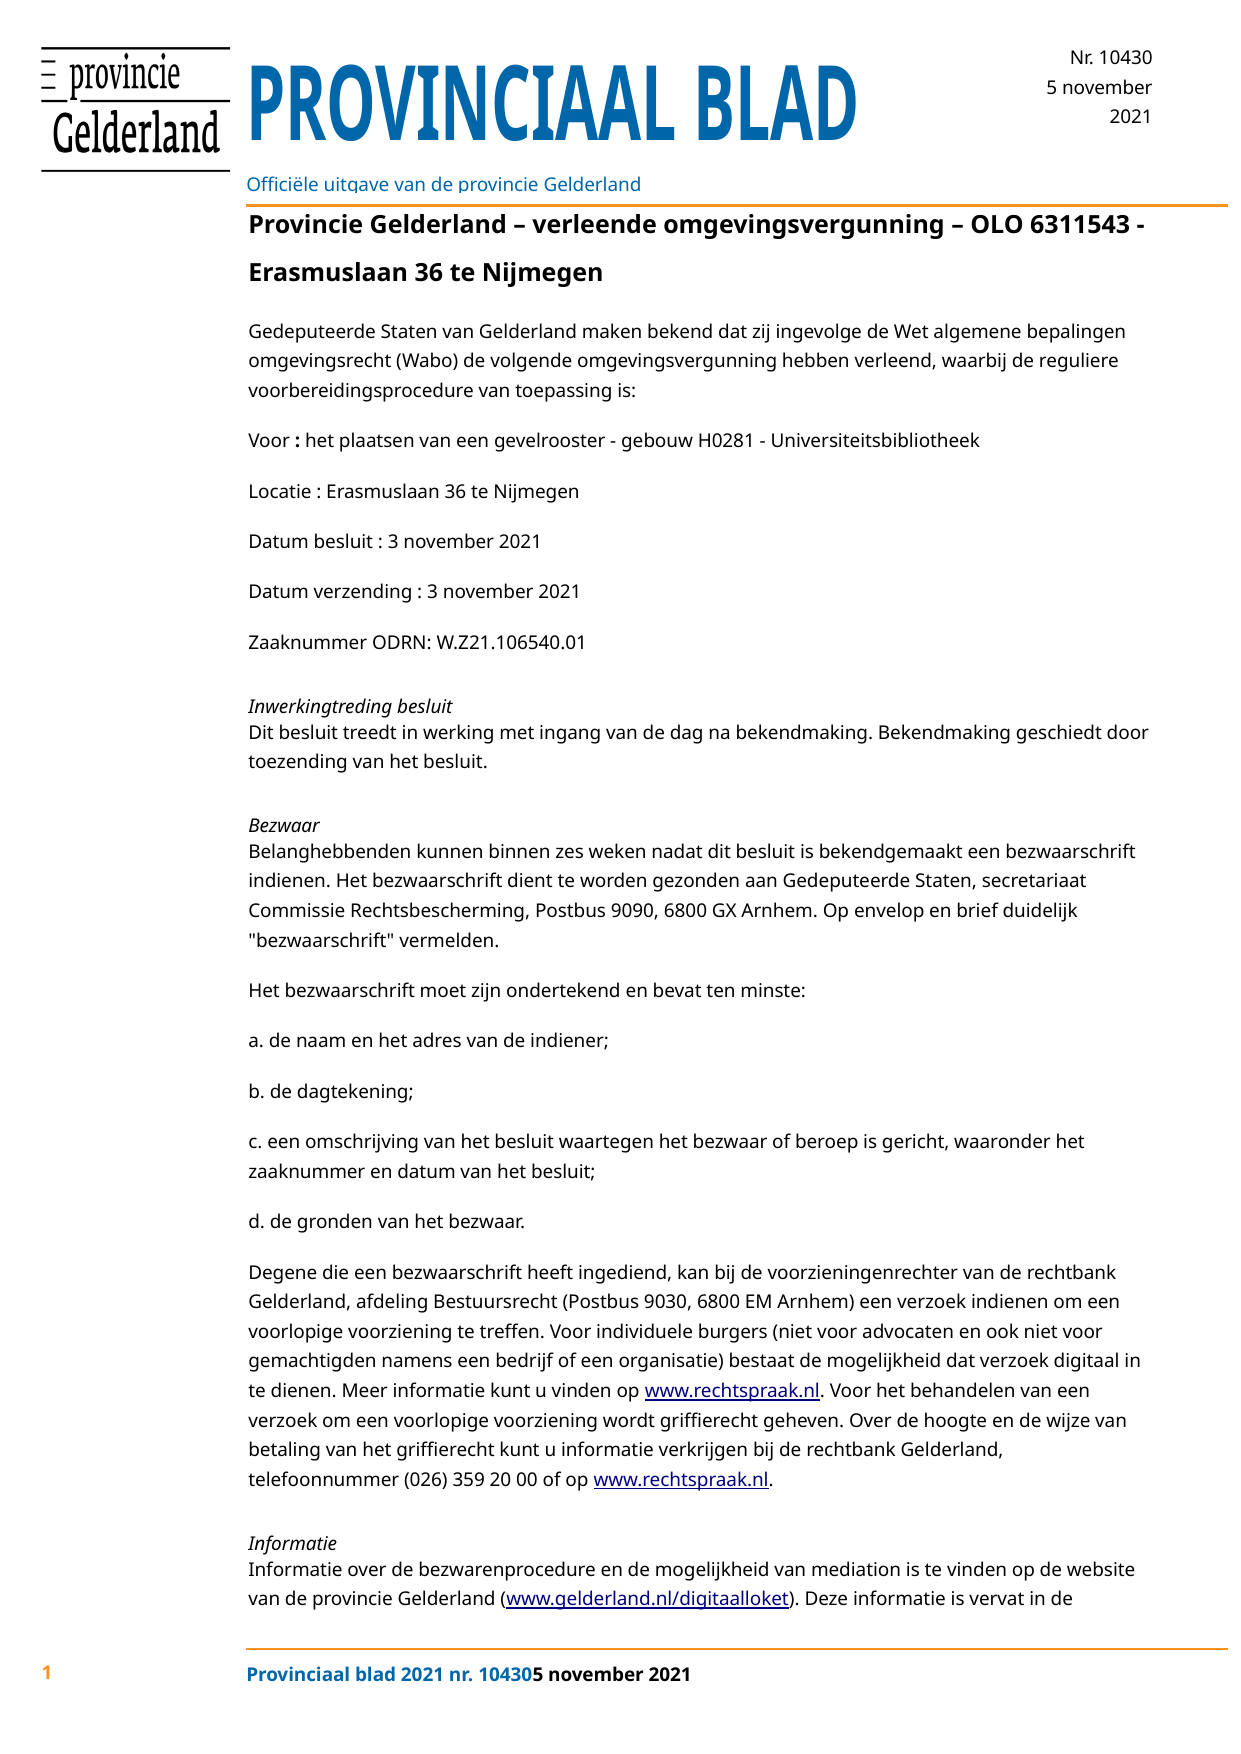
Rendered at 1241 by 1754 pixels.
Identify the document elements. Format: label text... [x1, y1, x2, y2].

text d. de gronden van het bezwaar. [248, 1208, 1152, 1234]
text Informatie over de bezwarenprocedure en de mogelijkheid van mediation is te vinden op de website van de provincie Gelderland (www.gelderland.nl/digitaalloket). Deze informatie is vervat in de [248, 1556, 1152, 1611]
text Dit besluit treedt in werking met ingang van de dag na bekendmaking. Bekendmaking geschiedt door toezending van het besluit. [248, 719, 1152, 774]
text Inwerkingtreding besluit [248, 693, 1152, 719]
text Locatie : Erasmuslaan 36 te Nijmegen [248, 478, 1152, 504]
text c. een omschrijving van het besluit waartegen het bezwaar of beroep is gericht, waaronder het zaaknummer en datum van het besluit; [248, 1128, 1152, 1184]
text Datum besluit : 3 november 2021 [248, 528, 1152, 554]
picture [41, 47, 231, 172]
text Degene die een bezwaarschrift heeft ingediend, kan bij de voorzieningenrechter van de rechtbank Gelderland, afdeling Bestuursrecht (Postbus 9030, 6800 EM Arnhem) een verzoek indienen om een voorlopige voorziening te treffen. Voor individuele burgers (niet voor advocaten en ook niet voor gemachtigden namens een bedrijf of een organisatie) bestaat de mogelijkheid dat verzoek digitaal in te dienen. Meer informatie kunt u vinden op www.rechtspraak.nl. Voor het behandelen van een verzoek om een voorlopige voorziening wordt griffierecht geheven. Over de hoogte en de wijze van betaling van het griffierecht kunt u informatie verkrijgen bij de rechtbank Gelderland, telefoonnummer (026) 359 20 00 of op www.rechtspraak.nl. [248, 1259, 1152, 1492]
text Het bezwaarschrift moet zijn ondertekend en bevat ten minste: [248, 977, 1152, 1003]
text Informatie [248, 1530, 1152, 1556]
text Gedeputeerde Staten van Gelderland maken bekend dat zij ingevolge de Wet algemene bepalingen omgevingsrecht (Wabo) de volgende omgevingsvergunning hebben verleend, waarbij de reguliere voorbereidingsprocedure van toepassing is: [248, 318, 1152, 403]
text b. de dagtekening; [248, 1078, 1152, 1104]
text Provincie Gelderland – verleende omgevingsvergunning – OLO 6311543 - Erasmuslaan 36 te Nijmegen [248, 207, 1152, 288]
text Datum verzending : 3 november 2021 [248, 579, 1152, 604]
text Zaaknummer ODRN: W.Z21.106540.01 [248, 629, 1152, 655]
text Bezwaar [248, 812, 1152, 838]
text Belanghebbenden kunnen binnen zes weken nadat dit besluit is bekendgemaakt een bezwaarschrift indienen. Het bezwaarschrift dient te worden gezonden aan Gedeputeerde Staten, secretariaat Commissie Rechtsbescherming, Postbus 9090, 6800 GX Arnhem. Op envelop en brief duidelijk "bezwaarschrift" vermelden. [248, 838, 1152, 953]
text Voor : het plaatsen van een gevelrooster - gebouw H0281 - Universiteitsbibliotheek [248, 427, 1152, 453]
text a. de naam en het adres van de indiener; [248, 1028, 1152, 1053]
